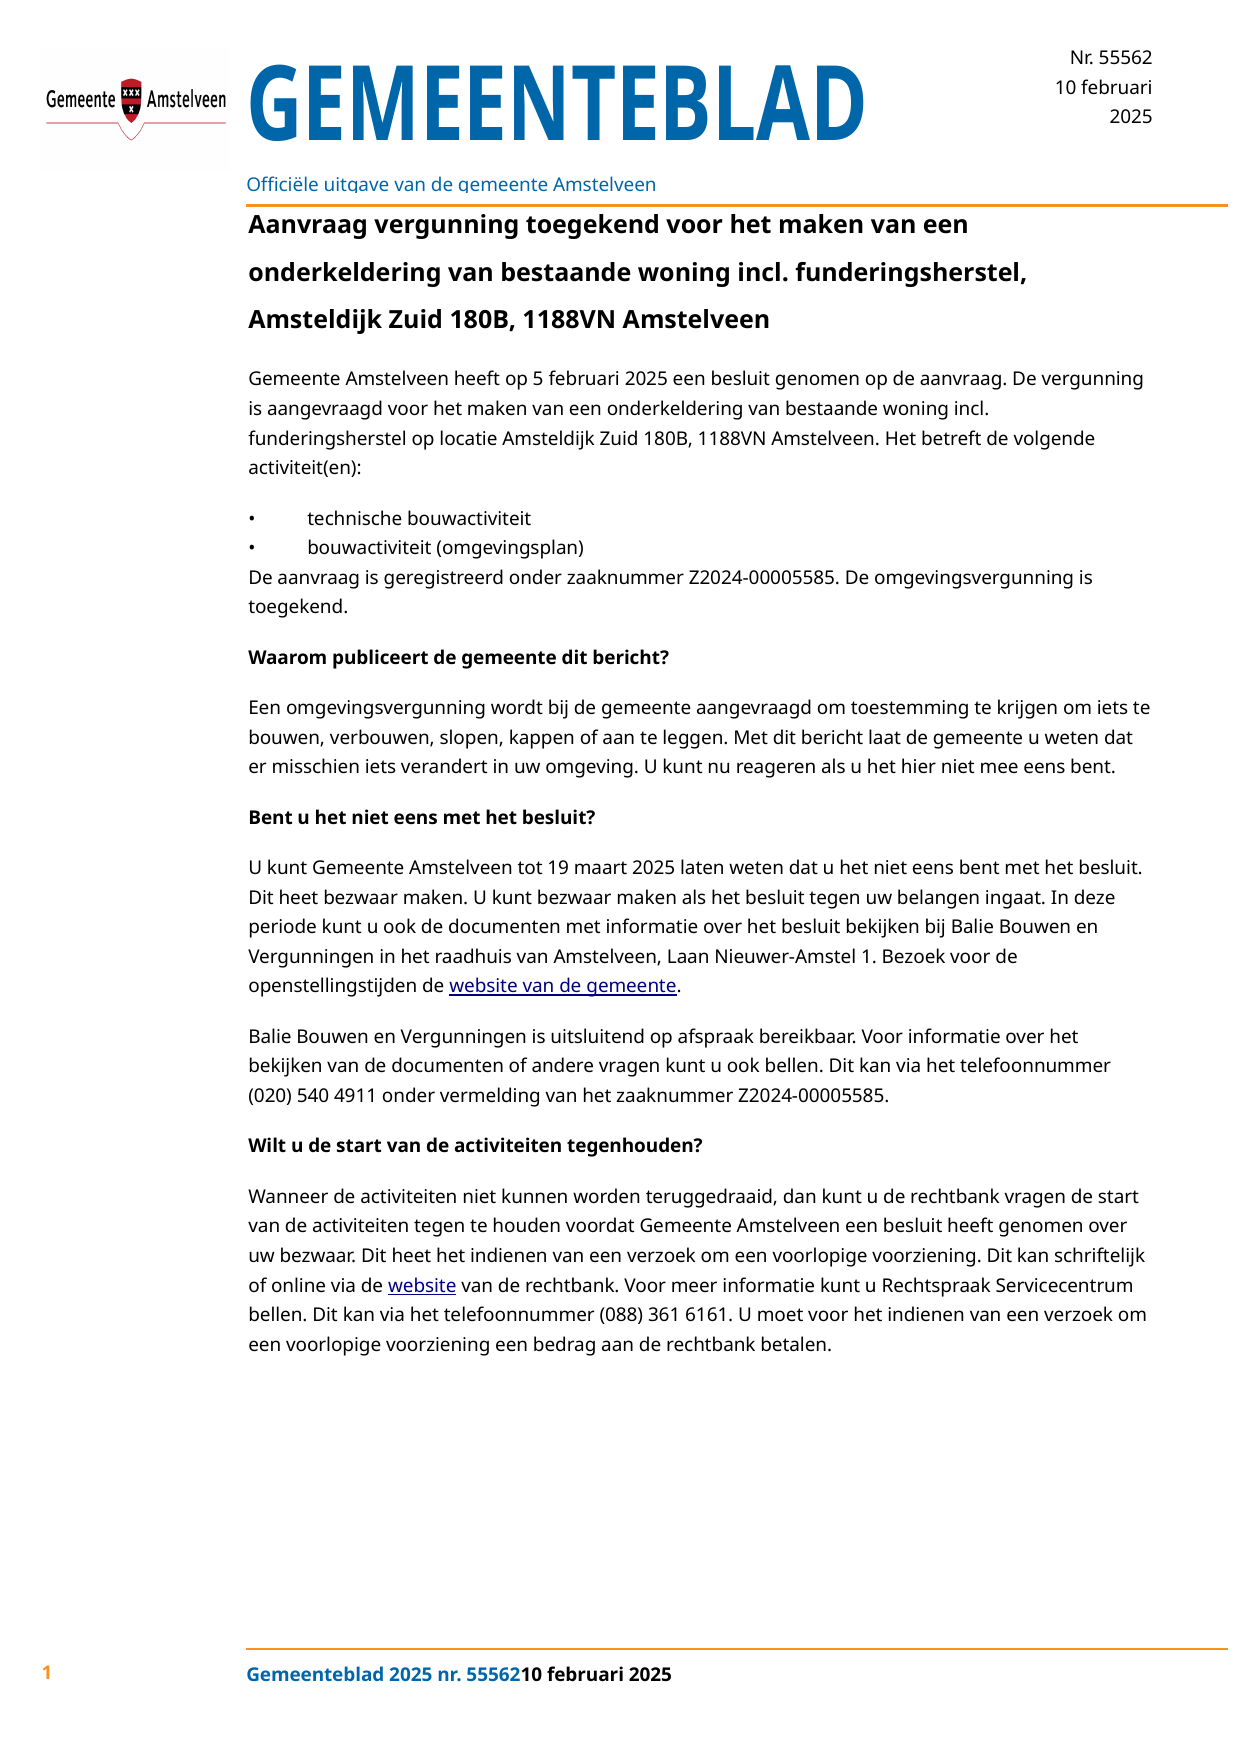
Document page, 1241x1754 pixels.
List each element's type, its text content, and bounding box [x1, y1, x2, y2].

text De aanvraag is geregistreerd onder zaaknummer Z2024-00005585. De omgevingsvergunning is toegekend. [248, 564, 1152, 619]
text Een omgevingsvergunning wordt bij de gemeente aangevraagd om toestemming te krijgen om iets te bouwen, verbouwen, slopen, kappen of aan te leggen. Met dit bericht laat de gemeente u weten dat er misschien iets verandert in uw omgeving. U kunt nu reageren als u het hier niet mee eens bent. [248, 694, 1152, 779]
text U kunt Gemeente Amstelveen tot 19 maart 2025 laten weten dat u het niet eens bent met het besluit. Dit heet bezwaar maken. U kunt bezwaar maken als het besluit tegen uw belangen ingaat. In deze periode kunt u ook de documenten met informatie over het besluit bekijken bij Balie Bouwen en Vergunningen in het raadhuis van Amstelveen, Laan Nieuwer-Amstel 1. Bezoek voor de openstellingstijden de website van de gemeente. [248, 854, 1152, 998]
text Wilt u de start van de activiteiten tegenhouden? [248, 1133, 1152, 1158]
text Gemeente Amstelveen heeft op 5 februari 2025 een besluit genomen op de aanvraag. De vergunning is aangevraagd voor het maken van een onderkeldering van bestaande woning incl. funderingsherstel op locatie Amsteldijk Zuid 180B, 1188VN Amstelveen. Het betreft de volgende activiteit(en): [248, 366, 1152, 480]
text Aanvraag vergunning toegekend voor het maken van een onderkeldering van bestaande woning incl. funderingsherstel, Amsteldijk Zuid 180B, 1188VN Amstelveen [248, 207, 1152, 336]
list technische bouwactiviteit [248, 505, 1152, 530]
text Bent u het niet eens met het besluit? [248, 804, 1152, 829]
text Waarom publiceert de gemeente dit bericht? [248, 644, 1152, 669]
text Wanneer de activiteiten niet kunnen worden teruggedraaid, dan kunt u de rechtbank vragen de start van de activiteiten tegen te houden voordat Gemeente Amstelveen een besluit heeft genomen over uw bezwaar. Dit heet het indienen van een verzoek om een voorlopige voorziening. Dit kan schriftelijk of online via de website van de rechtbank. Voor meer informatie kunt u Rechtspraak Servicecentrum bellen. Dit kan via het telefoonnummer (088) 361 6161. U moet voor het indienen van een verzoek om een voorlopige voorziening een bedrag aan de rechtbank betalen. [248, 1183, 1152, 1357]
picture [41, 47, 231, 172]
text Balie Bouwen en Vergunningen is uitsluitend op afspraak bereikbaar. Voor informatie over het bekijken van de documenten of andere vragen kunt u ook bellen. Dit kan via het telefoonnummer (020) 540 4911 onder vermelding van het zaaknummer Z2024-00005585. [248, 1023, 1152, 1108]
list bouwactiviteit (omgevingsplan) [248, 534, 1152, 560]
